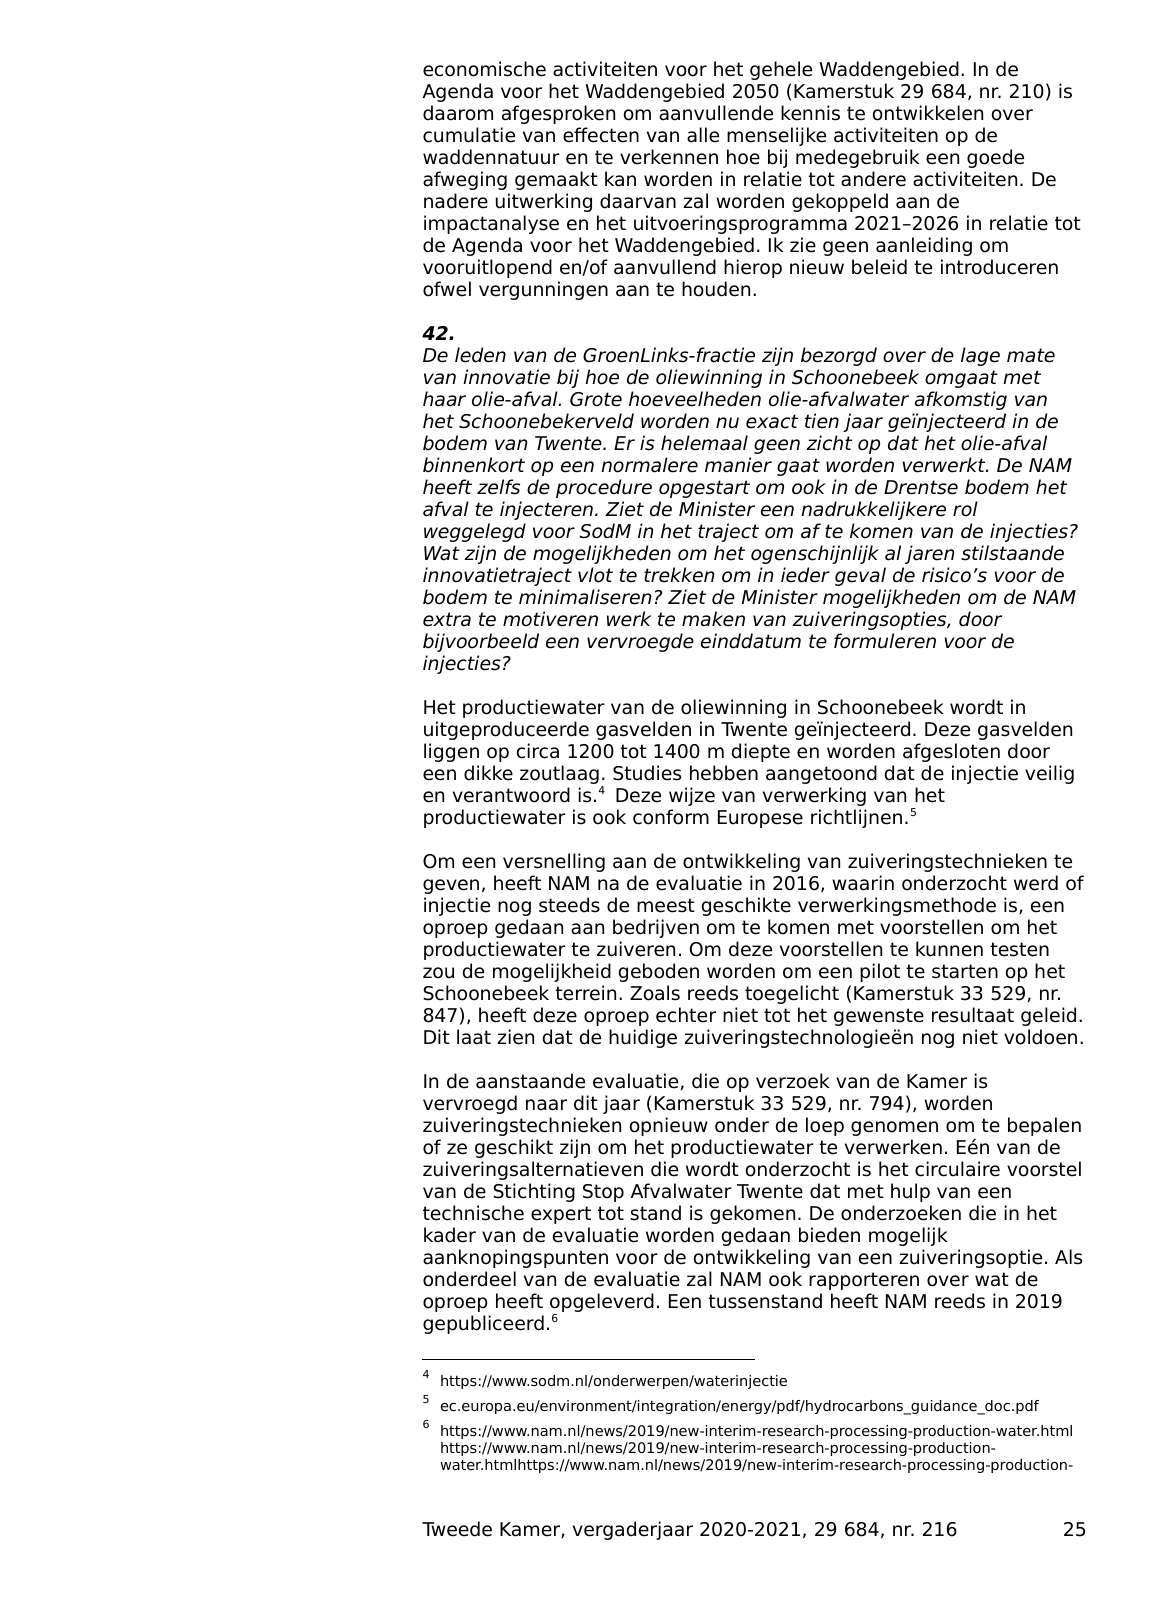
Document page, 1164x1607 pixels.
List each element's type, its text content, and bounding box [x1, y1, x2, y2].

text Het productiewater van de oliewinning in Schoonebeek wordt in uitgeproduceerde gasvelden in Twente geïnjecteerd. Deze gasvelden liggen op circa 1200 tot 1400 m diepte en worden afgesloten door een dikke zoutlaag. Studies hebben aangetoond dat de injectie veilig en verantwoord is. Deze wijze van verwerking van het productiewater is ook conform Europese richtlijnen. [422, 697, 1087, 829]
text De leden van de GroenLinks-fractie zijn bezorgd over de lage mate van innovatie bij hoe de oliewinning in Schoonebeek omgaat met haar olie-afval. Grote hoeveelheden olie-afvalwater afkomstig van het Schoonebekerveld worden nu exact tien jaar geïnjecteerd in de bodem van Twente. Er is helemaal geen zicht op dat het olie-afval binnenkort op een normalere manier gaat worden verwerkt. De NAM heeft zelfs de procedure opgestart om ook in de Drentse bodem het afval te injecteren. Ziet de Minister een nadrukkelijkere rol weggelegd voor SodM in het traject om af te komen van de injecties? Wat zijn de mogelijkheden om het ogenschijnlijk al jaren stilstaande innovatietraject vlot te trekken om in ieder geval de risico’s voor de bodem te minimaliseren? Ziet de Minister mogelijkheden om de NAM extra te motiveren werk te maken van zuiveringsopties, door bijvoorbeeld een vervroegde einddatum te formuleren voor de injecties? [422, 345, 1087, 675]
text Om een versnelling aan de ontwikkeling van zuiveringstechnieken te geven, heeft NAM na de evaluatie in 2016, waarin onderzocht werd of injectie nog steeds de meest geschikte verwerkingsmethode is, een oproep gedaan aan bedrijven om te komen met voorstellen om het productiewater te zuiveren. Om deze voorstellen te kunnen testen zou de mogelijkheid geboden worden om een pilot te starten op het Schoonebeek terrein. Zoals reeds toegelicht (Kamerstuk 33 529, nr. 847), heeft deze oproep echter niet tot het gewenste resultaat geleid. Dit laat zien dat de huidige zuiveringstechnologieën nog niet voldoen. [422, 851, 1087, 1049]
text 42. [422, 323, 1087, 345]
text https://www.nam.nl/news/2019/new-interim-research-processing-production-water.html https://www.nam.nl/news/2019/new-interim-research-processing-production-water.htmlhttps://www.nam.nl/news/2019/new-interim-research-processing-production- [422, 1418, 1087, 1474]
text economische activiteiten voor het gehele Waddengebied. In de Agenda voor het Waddengebied 2050 (Kamerstuk 29 684, nr. 210) is daarom afgesproken om aanvullende kennis te ontwikkelen over cumulatie van effecten van alle menselijke activiteiten op de waddennatuur en te verkennen hoe bij medegebruik een goede afweging gemaakt kan worden in relatie tot andere activiteiten. De nadere uitwerking daarvan zal worden gekoppeld aan de impactanalyse en het uitvoeringsprogramma 2021–2026 in relatie tot de Agenda voor het Waddengebied. Ik zie geen aanleiding om vooruitlopend en/of aanvullend hierop nieuw beleid te introduceren ofwel vergunningen aan te houden. [422, 59, 1087, 301]
text ec.europa.eu/environment/integration/energy/pdf/hydrocarbons_guidance_doc.pdf [422, 1393, 1087, 1416]
text https://www.sodm.nl/onderwerpen/waterinjectie [422, 1368, 1087, 1391]
text In de aanstaande evaluatie, die op verzoek van de Kamer is vervroegd naar dit jaar (Kamerstuk 33 529, nr. 794), worden zuiveringstechnieken opnieuw onder de loep genomen om te bepalen of ze geschikt zijn om het productiewater te verwerken. Eén van de zuiveringsalternatieven die wordt onderzocht is het circulaire voorstel van de Stichting Stop Afvalwater Twente dat met hulp van een technische expert tot stand is gekomen. De onderzoeken die in het kader van de evaluatie worden gedaan bieden mogelijk aanknopingspunten voor de ontwikkeling van een zuiveringsoptie. Als onderdeel van de evaluatie zal NAM ook rapporteren over wat de oproep heeft opgeleverd. Een tussenstand heeft NAM reeds in 2019 gepubliceerd. [422, 1071, 1087, 1335]
